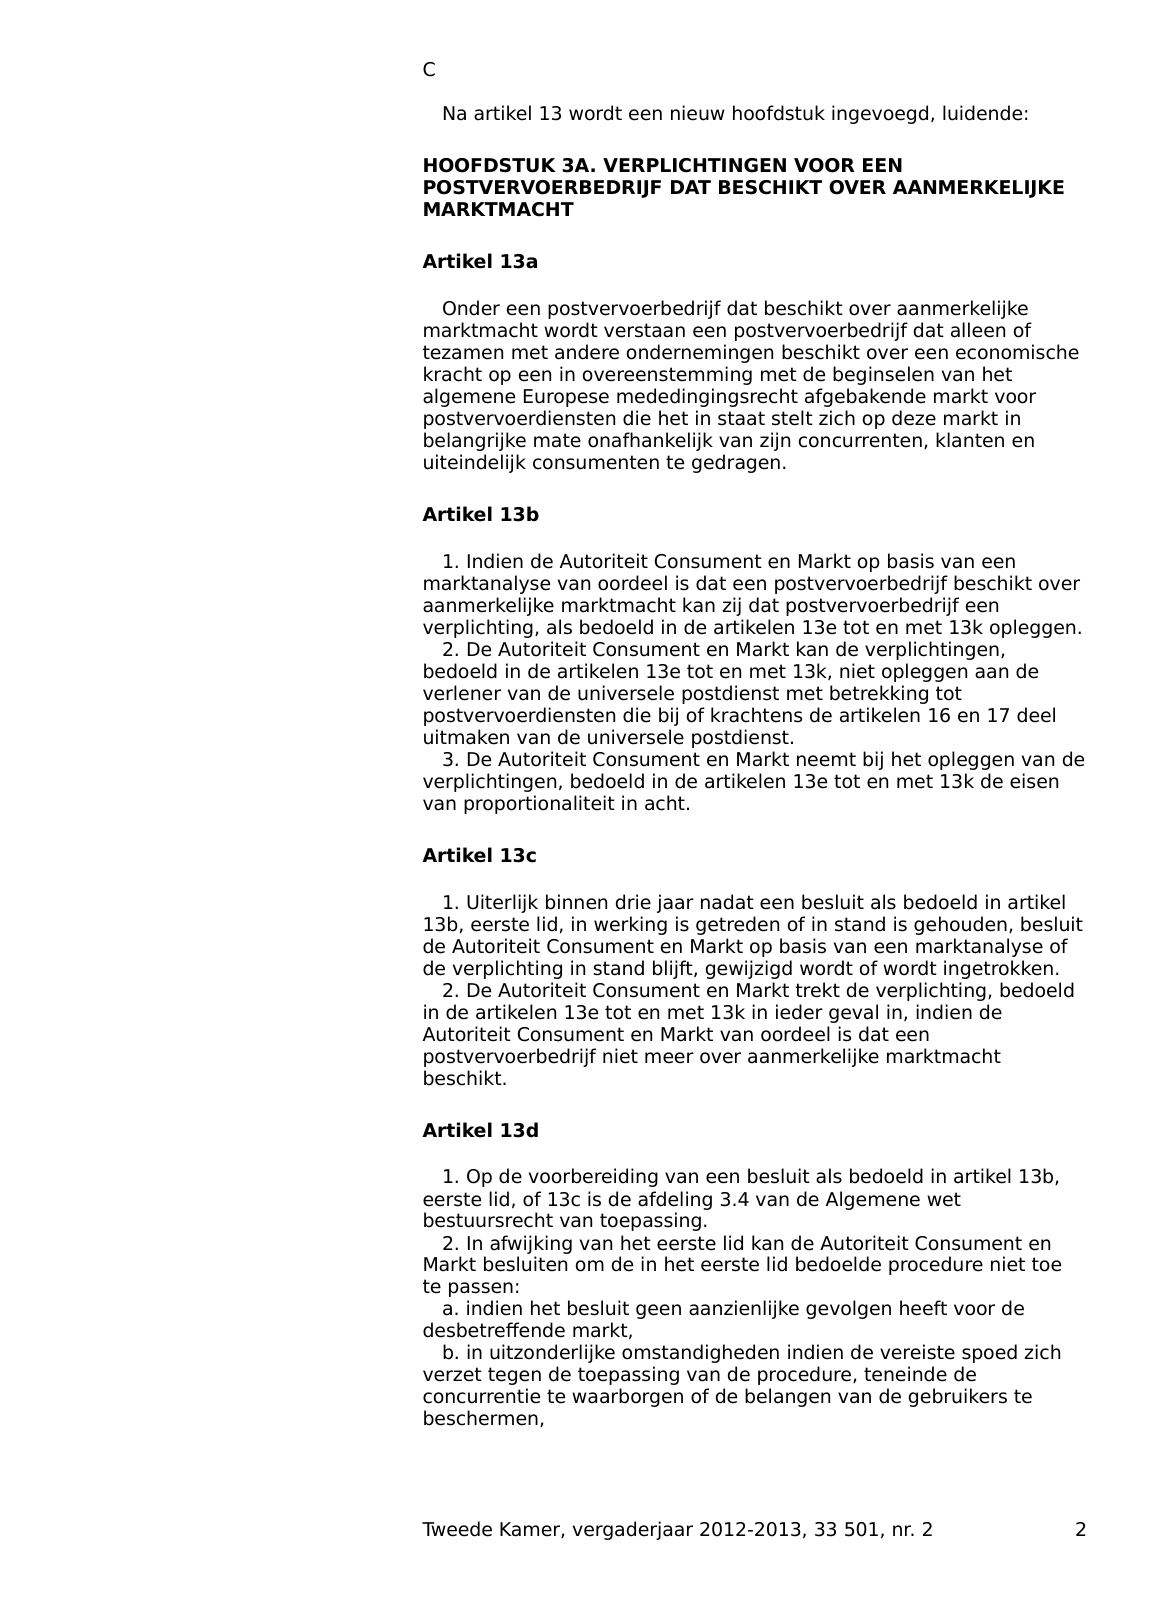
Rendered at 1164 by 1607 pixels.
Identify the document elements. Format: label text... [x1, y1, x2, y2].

subtitle Artikel 13d [422, 1119, 1087, 1141]
text 1. Uiterlijk binnen drie jaar nadat een besluit als bedoeld in artikel 13b, eerste lid, in werking is getreden of in stand is gehouden, besluit de Autoriteit Consument en Markt op basis van een marktanalyse of de verplichting in stand blijft, gewijzigd wordt of wordt ingetrokken. [422, 892, 1087, 979]
text 2. De Autoriteit Consument en Markt kan de verplichtingen, bedoeld in de artikelen 13e tot en met 13k, niet opleggen aan de verlener van de universele postdienst met betrekking tot postvervoerdiensten die bij of krachtens de artikelen 16 en 17 deel uitmaken van de universele postdienst. [422, 639, 1087, 749]
text Na artikel 13 wordt een nieuw hoofdstuk ingevoegd, luidende: [422, 103, 1087, 125]
text b. in uitzonderlijke omstandigheden indien de vereiste spoed zich verzet tegen de toepassing van de procedure, teneinde de concurrentie te waarborgen of de belangen van de gebruikers te beschermen, [422, 1342, 1087, 1430]
text 2. De Autoriteit Consument en Markt trekt de verplichting, bedoeld in de artikelen 13e tot en met 13k in ieder geval in, indien de Autoriteit Consument en Markt van oordeel is dat een postvervoerbedrijf niet meer over aanmerkelijke marktmacht beschikt. [422, 979, 1087, 1089]
text 1. Indien de Autoriteit Consument en Markt op basis van een marktanalyse van oordeel is dat een postvervoerbedrijf beschikt over aanmerkelijke marktmacht kan zij dat postvervoerbedrijf een verplichting, als bedoeld in de artikelen 13e tot en met 13k opleggen. [422, 551, 1087, 639]
subtitle HOOFDSTUK 3A. VERPLICHTINGEN VOOR EEN POSTVERVOERBEDRIJF DAT BESCHIKT OVER AANMERKELIJKE MARKTMACHT [422, 155, 1087, 221]
subtitle Artikel 13c [422, 845, 1087, 867]
text C [422, 59, 1087, 81]
text 1. Op de voorbereiding van een besluit als bedoeld in artikel 13b, eerste lid, of 13c is de afdeling 3.4 van de Algemene wet bestuursrecht van toepassing. [422, 1166, 1087, 1232]
subtitle Artikel 13b [422, 504, 1087, 526]
text 2. In afwijking van het eerste lid kan de Autoriteit Consument en Markt besluiten om de in het eerste lid bedoelde procedure niet toe te passen: [422, 1232, 1087, 1298]
text Onder een postvervoerbedrijf dat beschikt over aanmerkelijke marktmacht wordt verstaan een postvervoerbedrijf dat alleen of tezamen met andere ondernemingen beschikt over een economische kracht op een in overeenstemming met de beginselen van het algemene Europese mededingingsrecht afgebakende markt voor postvervoerdiensten die het in staat stelt zich op deze markt in belangrijke mate onafhankelijk van zijn concurrenten, klanten en uiteindelijk consumenten te gedragen. [422, 298, 1087, 474]
subtitle Artikel 13a [422, 251, 1087, 273]
text a. indien het besluit geen aanzienlijke gevolgen heeft voor de desbetreffende markt, [422, 1298, 1087, 1342]
text 3. De Autoriteit Consument en Markt neemt bij het opleggen van de verplichtingen, bedoeld in de artikelen 13e tot en met 13k de eisen van proportionaliteit in acht. [422, 749, 1087, 815]
